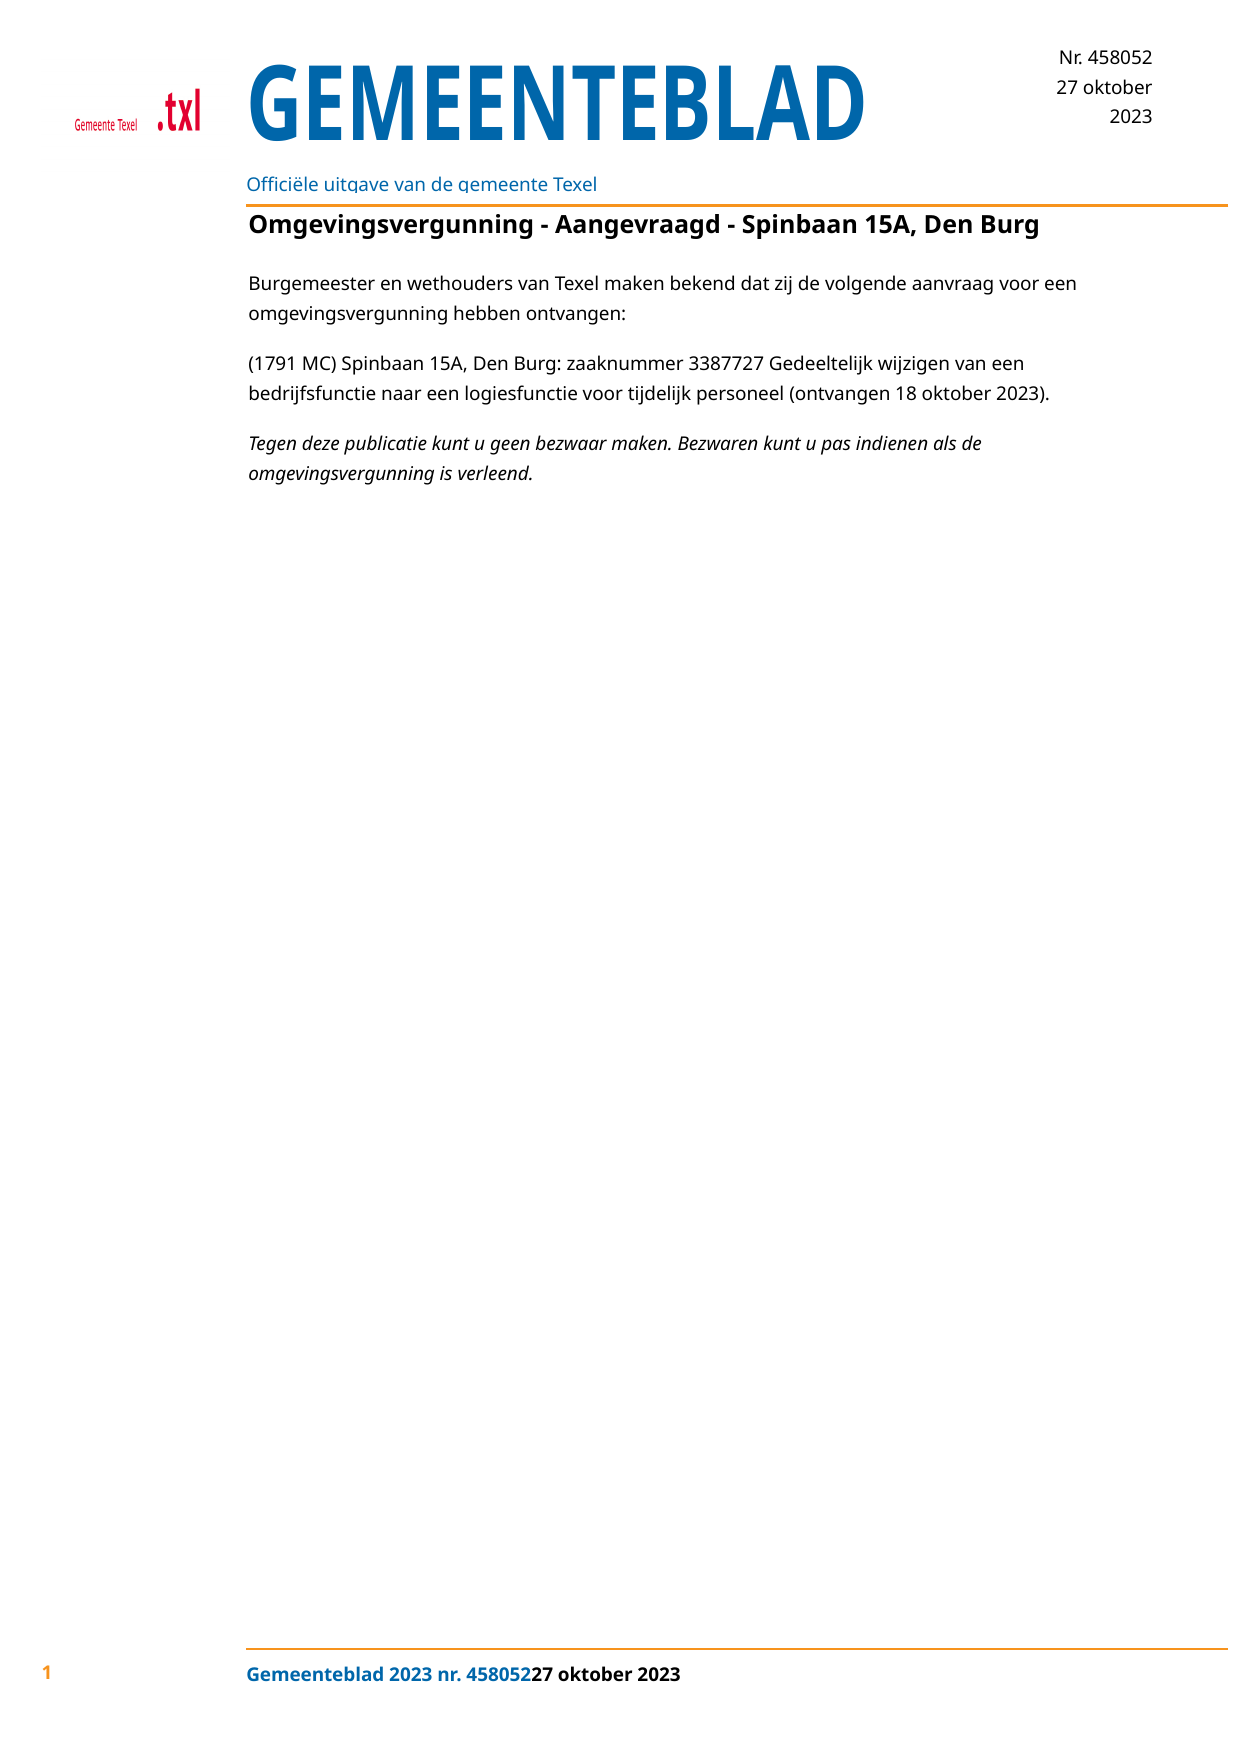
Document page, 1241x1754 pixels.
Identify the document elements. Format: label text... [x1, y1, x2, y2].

text Tegen deze publicatie kunt u geen bezwaar maken. Bezwaren kunt u pas indienen als de omgevingsvergunning is verleend. [248, 430, 1152, 486]
text Burgemeester en wethouders van Texel maken bekend dat zij de volgende aanvraag voor een omgevingsvergunning hebben ontvangen: [248, 270, 1152, 326]
text Omgevingsvergunning - Aangevraagd - Spinbaan 15A, Den Burg [248, 207, 1152, 241]
picture [41, 47, 231, 172]
text (1791 MC) Spinbaan 15A, Den Burg: zaaknummer 3387727 Gedeeltelijk wijzigen van een bedrijfsfunctie naar een logiesfunctie voor tijdelijk personeel (ontvangen 18 oktober 2023). [248, 350, 1152, 406]
